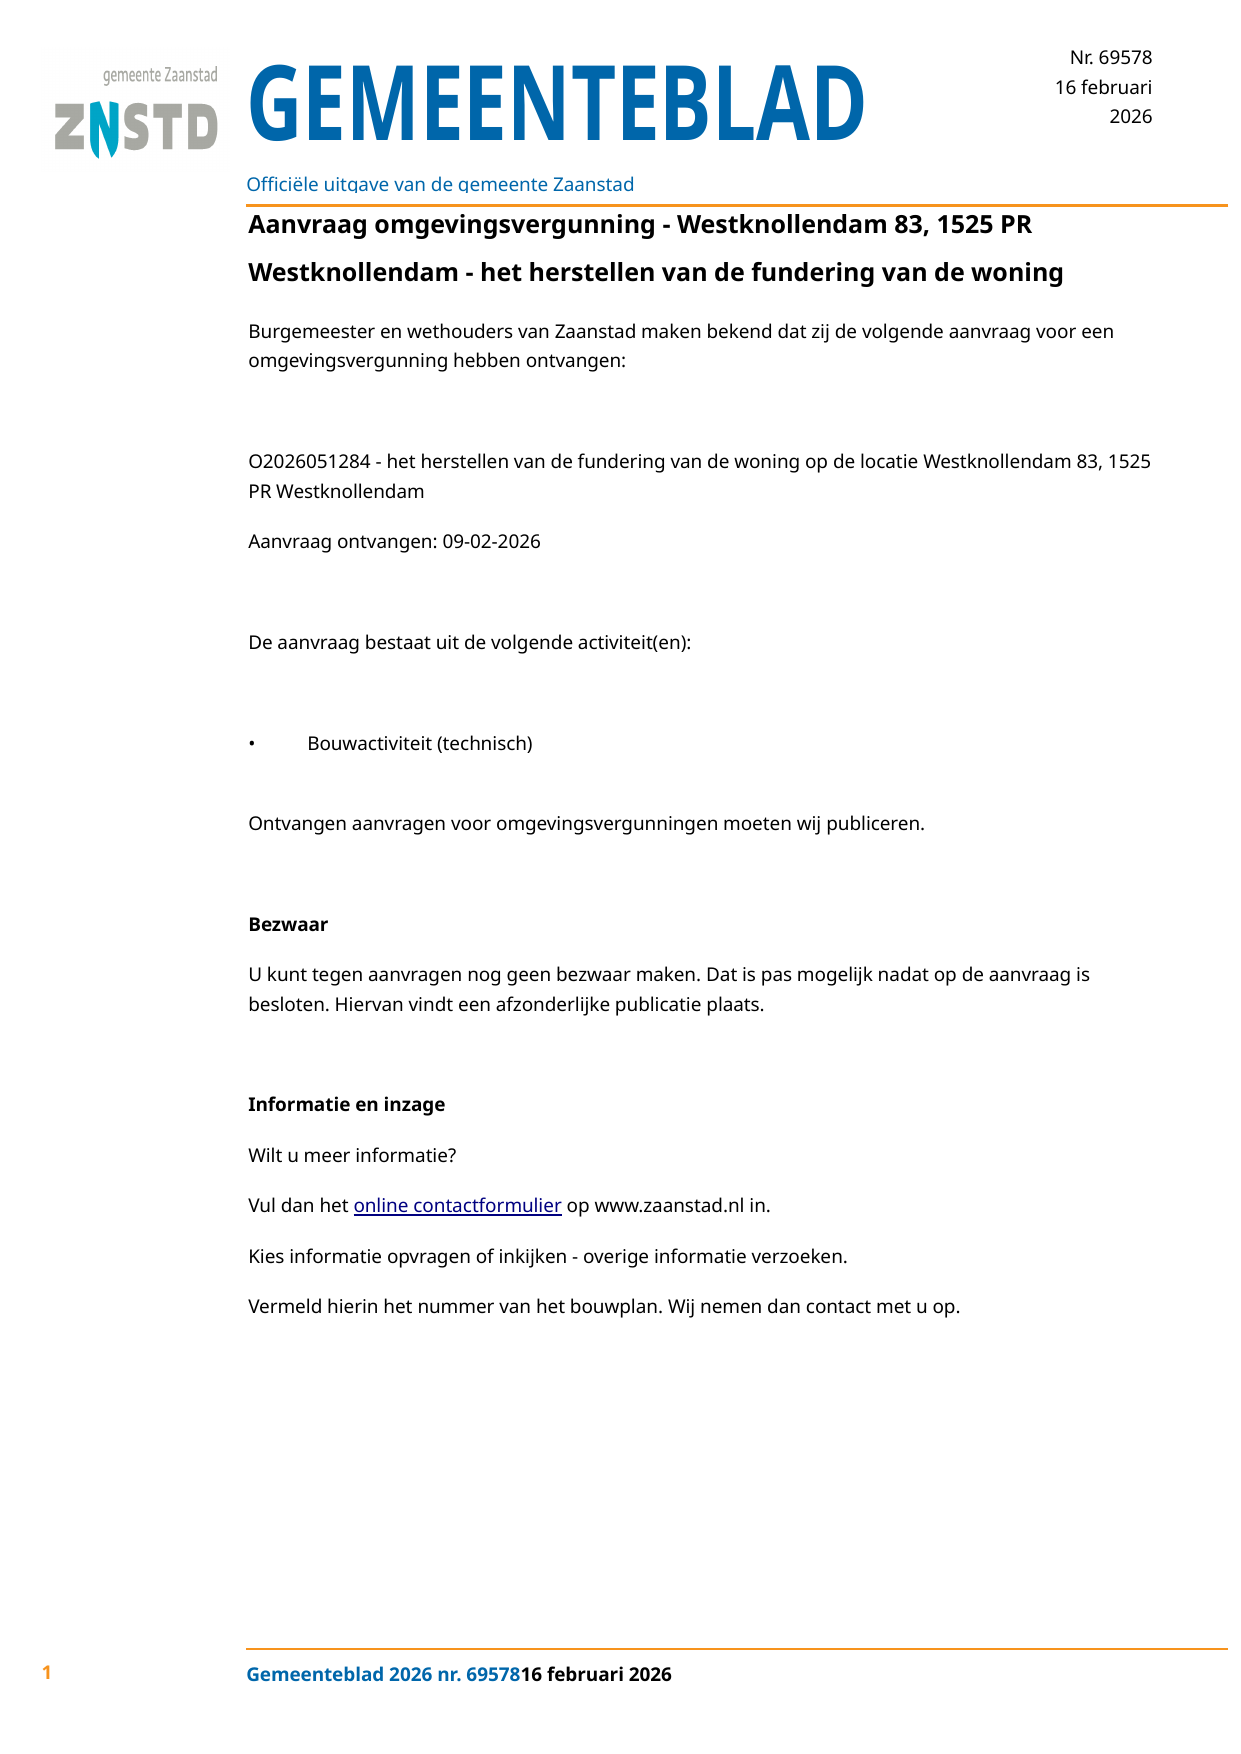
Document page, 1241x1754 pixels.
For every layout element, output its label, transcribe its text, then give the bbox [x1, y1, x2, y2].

text Aanvraag ontvangen: 09-02-2026 [248, 528, 1152, 554]
text Wilt u meer informatie? [248, 1142, 1152, 1168]
text Vul dan het online contactformulier op www.zaanstad.nl in. [248, 1192, 1152, 1218]
text Aanvraag omgevingsvergunning - Westknollendam 83, 1525 PR Westknollendam - het herstellen van de fundering van de woning [248, 207, 1152, 288]
list Bouwactiviteit (technisch) [248, 730, 1152, 756]
text Vermeld hierin het nummer van het bouwplan. Wij nemen dan contact met u op. [248, 1293, 1152, 1319]
picture [41, 47, 231, 172]
text Kies informatie opvragen of inkijken - overige informatie verzoeken. [248, 1243, 1152, 1269]
text De aanvraag bestaat uit de volgende activiteit(en): [248, 629, 1152, 655]
text Bezwaar [248, 911, 1152, 937]
text U kunt tegen aanvragen nog geen bezwaar maken. Dat is pas mogelijk nadat op de aanvraag is besloten. Hiervan vindt een afzonderlijke publicatie plaats. [248, 961, 1152, 1017]
text Ontvangen aanvragen voor omgevingsvergunningen moeten wij publiceren. [248, 810, 1152, 836]
text O2026051284 - het herstellen van de fundering van de woning op de locatie Westknollendam 83, 1525 PR Westknollendam [248, 448, 1152, 504]
text Informatie en inzage [248, 1092, 1152, 1117]
text Burgemeester en wethouders van Zaanstad maken bekend dat zij de volgende aanvraag voor een omgevingsvergunning hebben ontvangen: [248, 318, 1152, 373]
